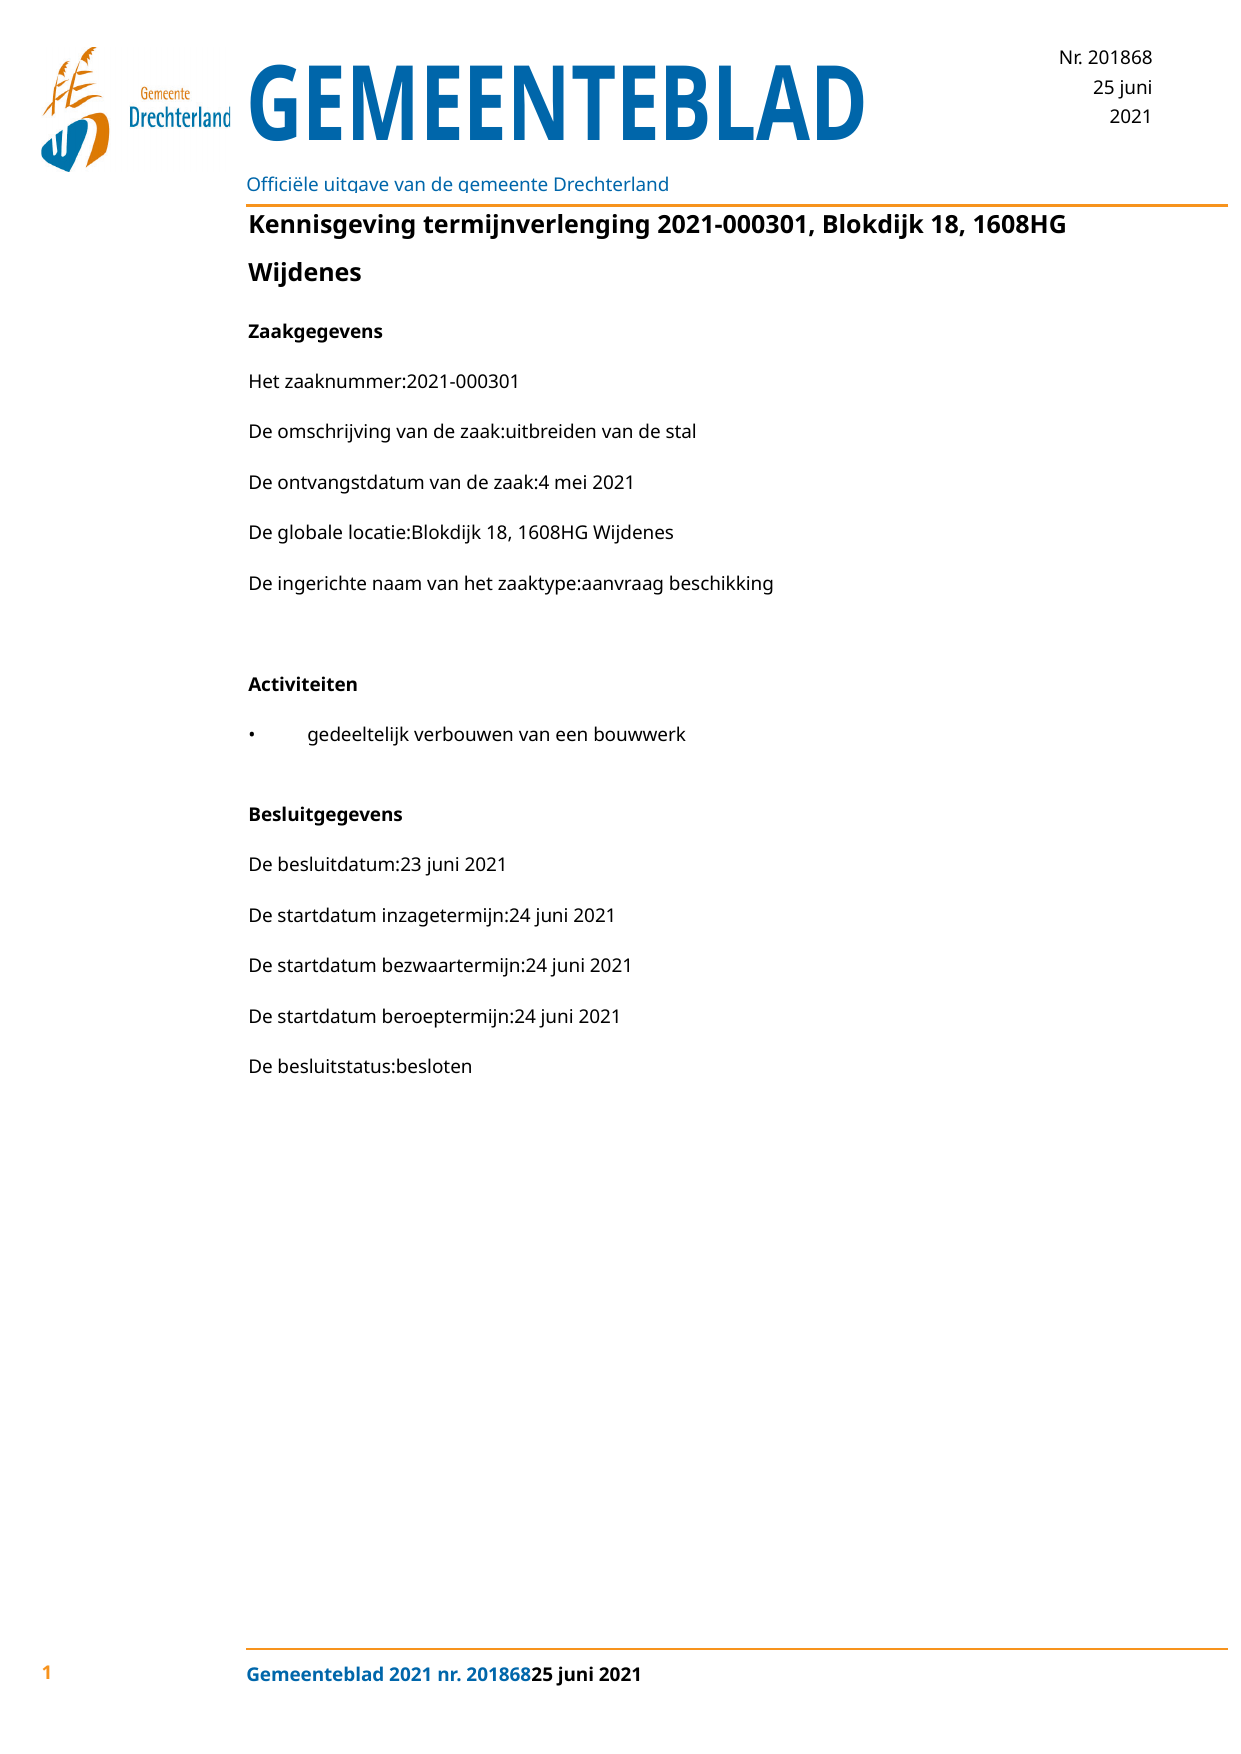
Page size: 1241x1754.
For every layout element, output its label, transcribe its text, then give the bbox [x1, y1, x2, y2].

picture [41, 158, 64, 172]
picture [41, 47, 231, 172]
list gedeeltelijk verbouwen van een bouwwerk [248, 721, 1152, 747]
text Zaakgegevens [248, 318, 1152, 344]
text De besluitdatum:23 juni 2021 [248, 852, 1152, 877]
text De besluitstatus:besloten [248, 1053, 1152, 1079]
text De startdatum inzagetermijn:24 juni 2021 [248, 902, 1152, 928]
text De startdatum bezwaartermijn:24 juni 2021 [248, 952, 1152, 978]
text De ontvangstdatum van de zaak:4 mei 2021 [248, 469, 1152, 495]
text Activiteiten [248, 671, 1152, 697]
text De globale locatie:Blokdijk 18, 1608HG Wijdenes [248, 519, 1152, 545]
text Kennisgeving termijnverlenging 2021-000301, Blokdijk 18, 1608HG Wijdenes [248, 207, 1152, 288]
text De omschrijving van de zaak:uitbreiden van de stal [248, 419, 1152, 444]
picture [226, 115, 231, 124]
text Het zaaknummer:2021-000301 [248, 368, 1152, 394]
text De startdatum beroeptermijn:24 juni 2021 [248, 1003, 1152, 1029]
text De ingerichte naam van het zaaktype:aanvraag beschikking [248, 570, 1152, 596]
text Besluitgegevens [248, 801, 1152, 827]
